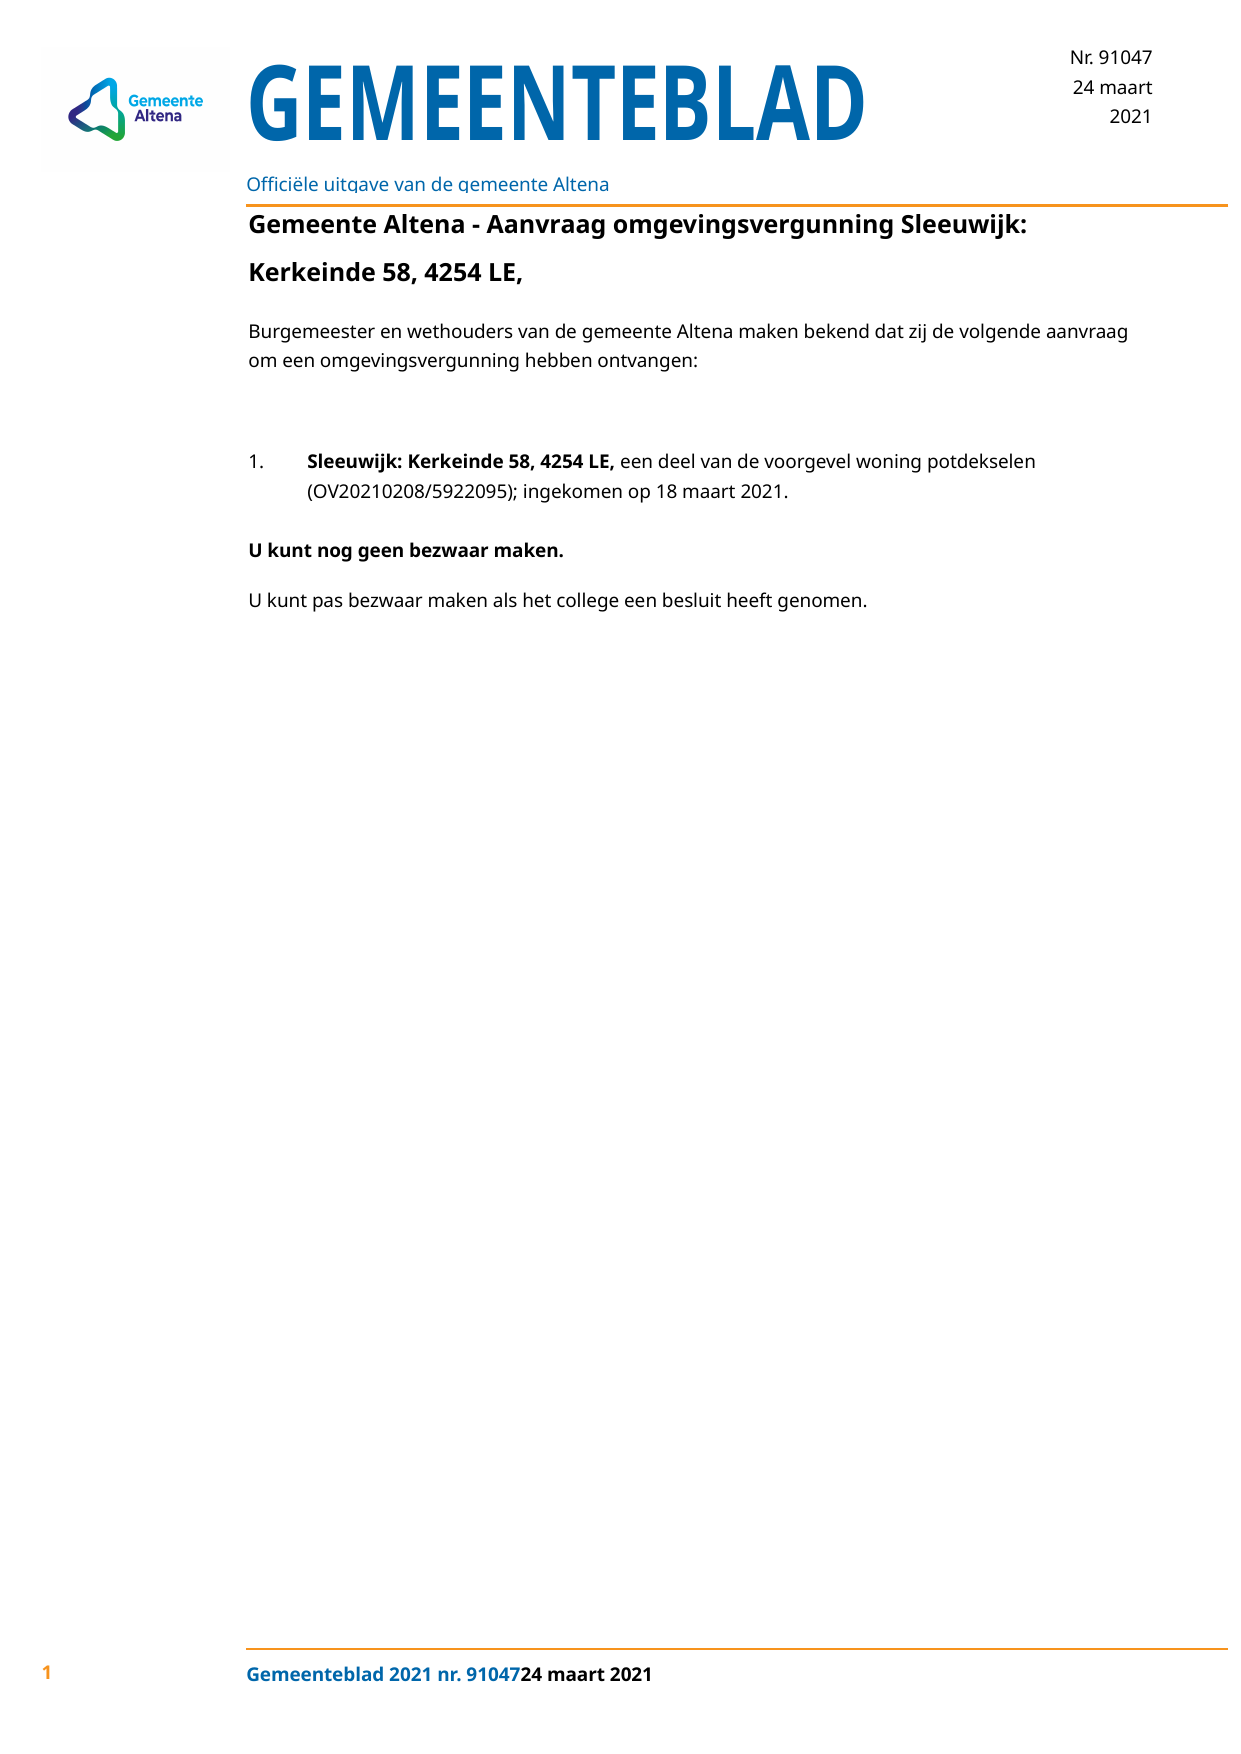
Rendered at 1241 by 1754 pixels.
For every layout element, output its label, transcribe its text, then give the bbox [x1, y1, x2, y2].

picture [41, 47, 231, 172]
list Sleeuwijk: Kerkeinde 58, 4254 LE, een deel van de voorgevel woning potdekselen (OV20210208/5922095); ingekomen op 18 maart 2021. [248, 448, 1152, 504]
text U kunt pas bezwaar maken als het college een besluit heeft genomen. [248, 587, 1152, 613]
text Gemeente Altena - Aanvraag omgevingsvergunning Sleeuwijk: Kerkeinde 58, 4254 LE, [248, 207, 1152, 288]
text Burgemeester en wethouders van de gemeente Altena maken bekend dat zij de volgende aanvraag om een omgevingsvergunning hebben ontvangen: [248, 318, 1152, 373]
text U kunt nog geen bezwaar maken. [248, 537, 1152, 563]
